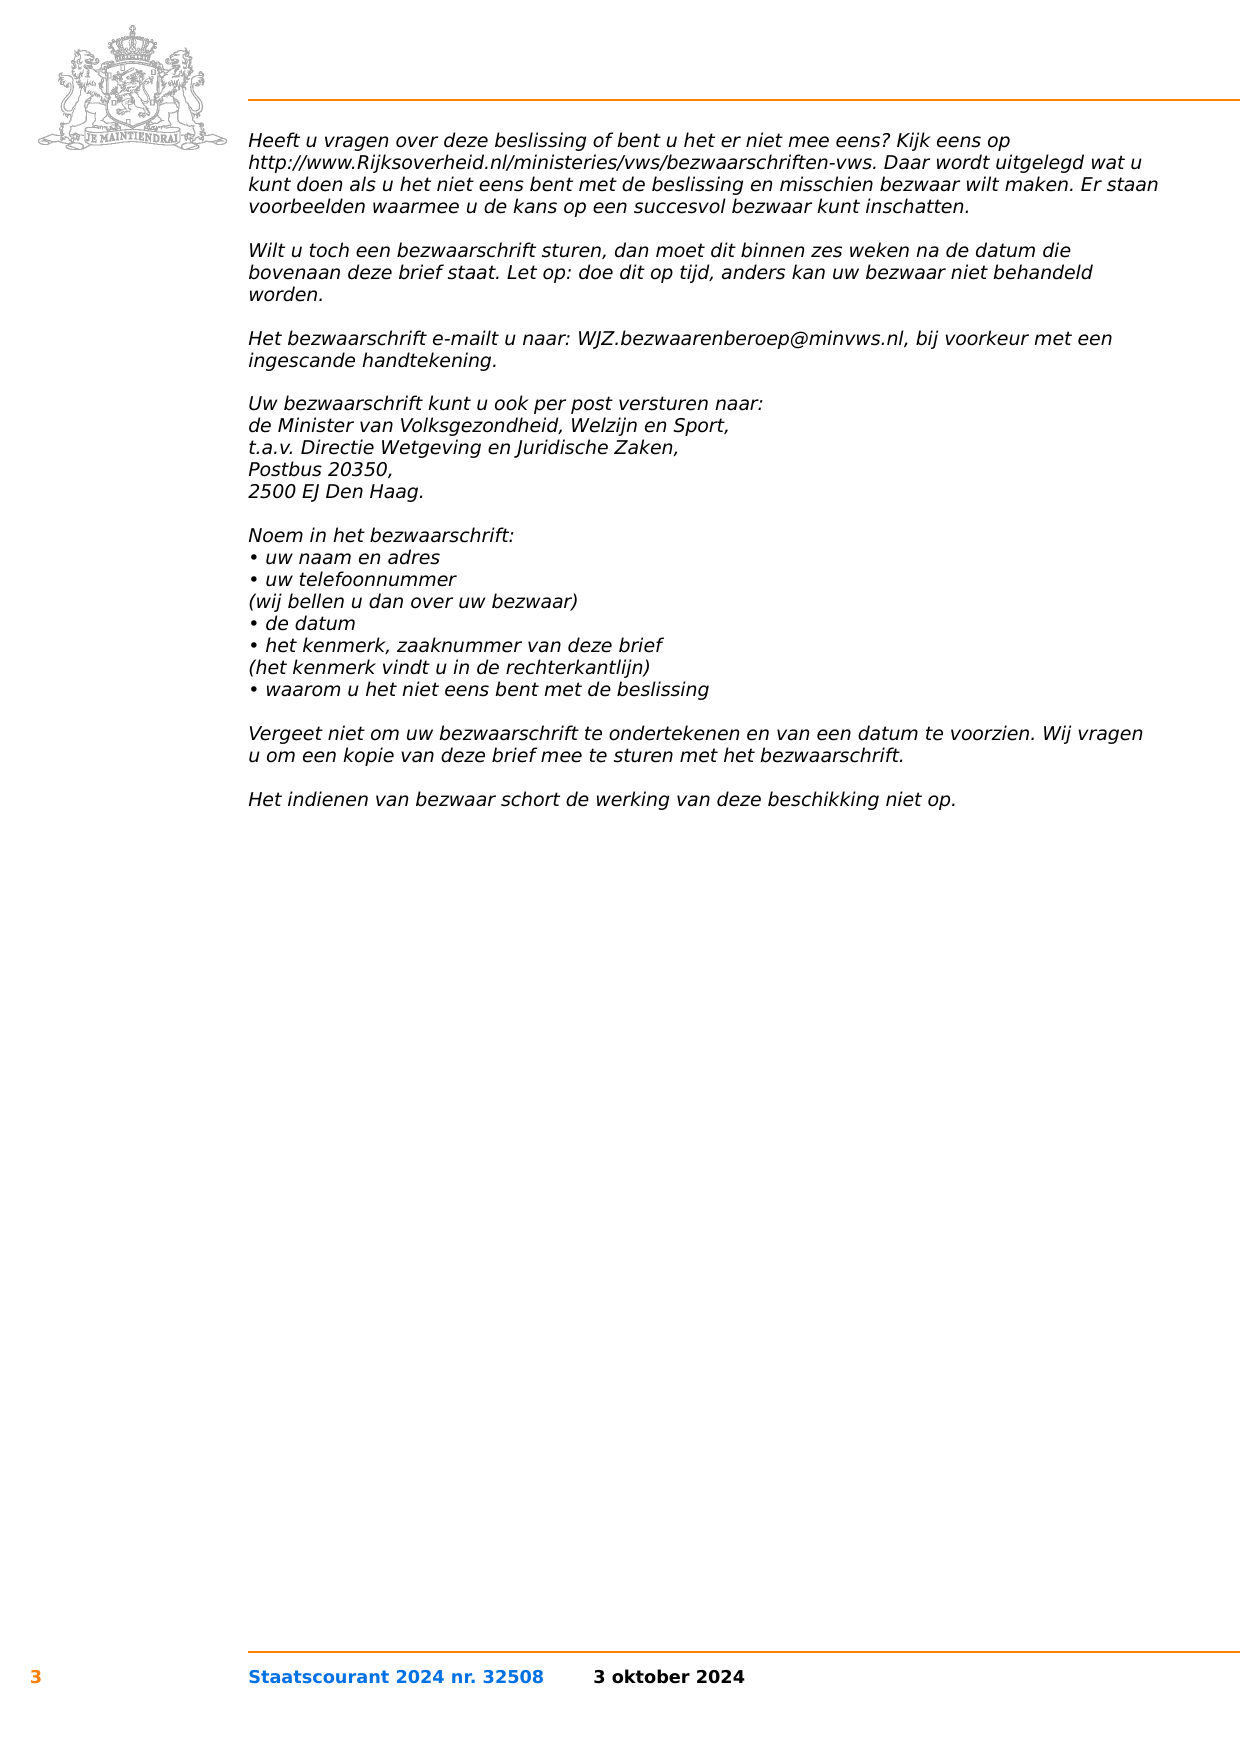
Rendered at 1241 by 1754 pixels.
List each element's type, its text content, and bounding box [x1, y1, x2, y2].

text Het bezwaarschrift e-mailt u naar: WJZ.bezwaarenberoep@minvws.nl, bij voorkeur met een ingescande handtekening. [248, 327, 1163, 371]
text Het indienen van bezwaar schort de werking van deze beschikking niet op. [248, 789, 1163, 811]
picture [38, 25, 227, 150]
text (het kenmerk vindt u in de rechterkantlijn) [248, 657, 1163, 679]
text • de datum [248, 613, 1163, 635]
text Noem in het bezwaarschrift: [248, 525, 1163, 547]
text Uw bezwaarschrift kunt u ook per post versturen naar: [248, 393, 1163, 415]
text • uw telefoonnummer [248, 569, 1163, 591]
text • het kenmerk, zaaknummer van deze brief [248, 635, 1163, 657]
text Wilt u toch een bezwaarschrift sturen, dan moet dit binnen zes weken na de datum die bovenaan deze brief staat. Let op: doe dit op tijd, anders kan uw bezwaar niet behandeld worden. [248, 240, 1163, 306]
text t.a.v. Directie Wetgeving en Juridische Zaken, [248, 437, 1163, 459]
text Postbus 20350, [248, 459, 1163, 481]
text • uw naam en adres [248, 547, 1163, 569]
text 2500 EJ Den Haag. [248, 481, 1163, 503]
text • waarom u het niet eens bent met de beslissing [248, 679, 1163, 701]
text (wij bellen u dan over uw bezwaar) [248, 591, 1163, 613]
text de Minister van Volksgezondheid, Welzijn en Sport, [248, 415, 1163, 437]
text Vergeet niet om uw bezwaarschrift te ondertekenen en van een datum te voorzien. Wij vragen u om een kopie van deze brief mee te sturen met het bezwaarschrift. [248, 723, 1163, 767]
text Heeft u vragen over deze beslissing of bent u het er niet mee eens? Kijk eens op http://www.Rijksoverheid.nl/ministeries/vws/bezwaarschriften-vws. Daar wordt uitgelegd wat u kunt doen als u het niet eens bent met de beslissing en misschien bezwaar wilt maken. Er staan voorbeelden waarmee u de kans op een succesvol bezwaar kunt inschatten. [248, 130, 1163, 218]
